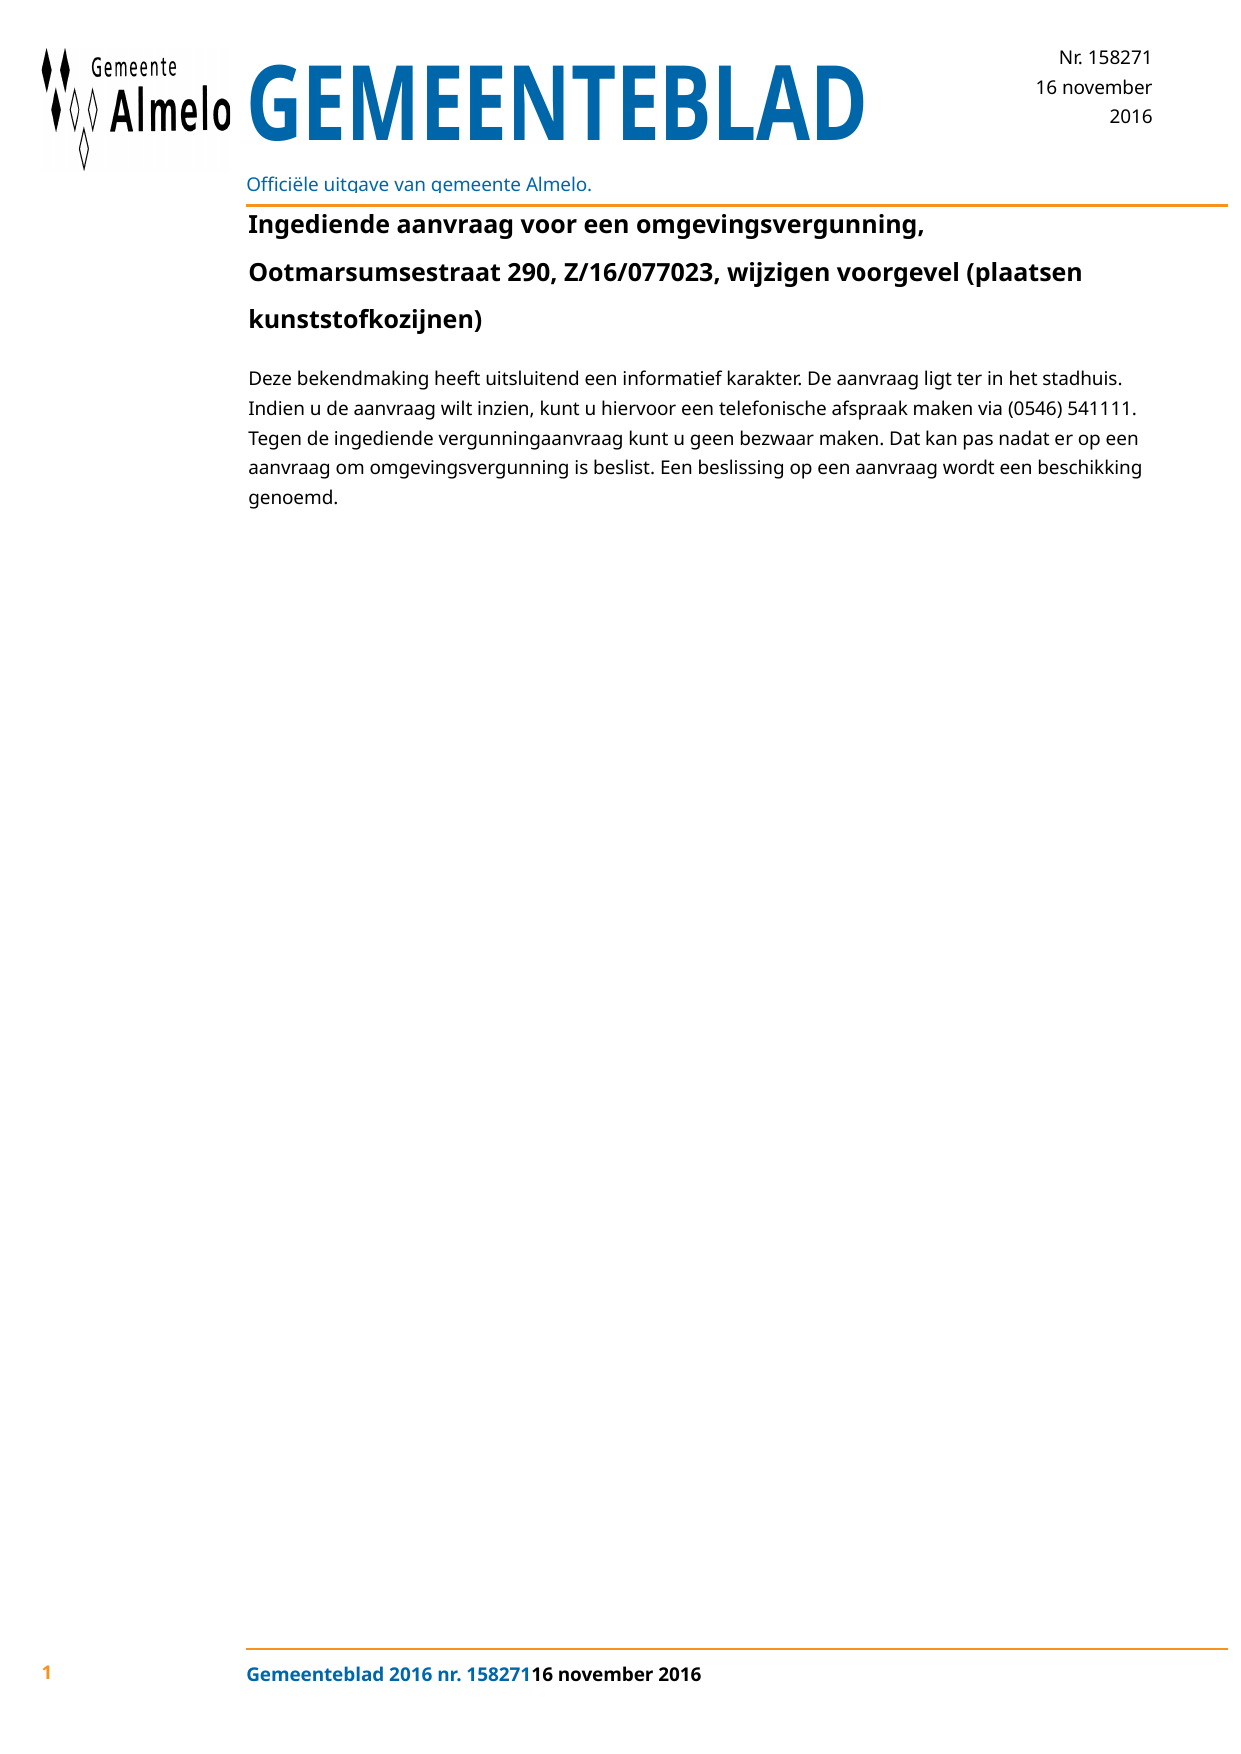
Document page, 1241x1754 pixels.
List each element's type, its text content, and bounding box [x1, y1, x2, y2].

picture [41, 47, 231, 172]
text Ingediende aanvraag voor een omgevingsvergunning, Ootmarsumsestraat 290, Z/16/077023, wijzigen voorgevel (plaatsen kunststofkozijnen) [248, 207, 1152, 336]
text Deze bekendmaking heeft uitsluitend een informatief karakter. De aanvraag ligt ter in het stadhuis. Indien u de aanvraag wilt inzien, kunt u hiervoor een telefonische afspraak maken via (0546) 541111. Tegen de ingediende vergunningaanvraag kunt u geen bezwaar maken. Dat kan pas nadat er op een aanvraag om omgevingsvergunning is beslist. Een beslissing op een aanvraag wordt een beschikking genoemd. [248, 366, 1152, 509]
